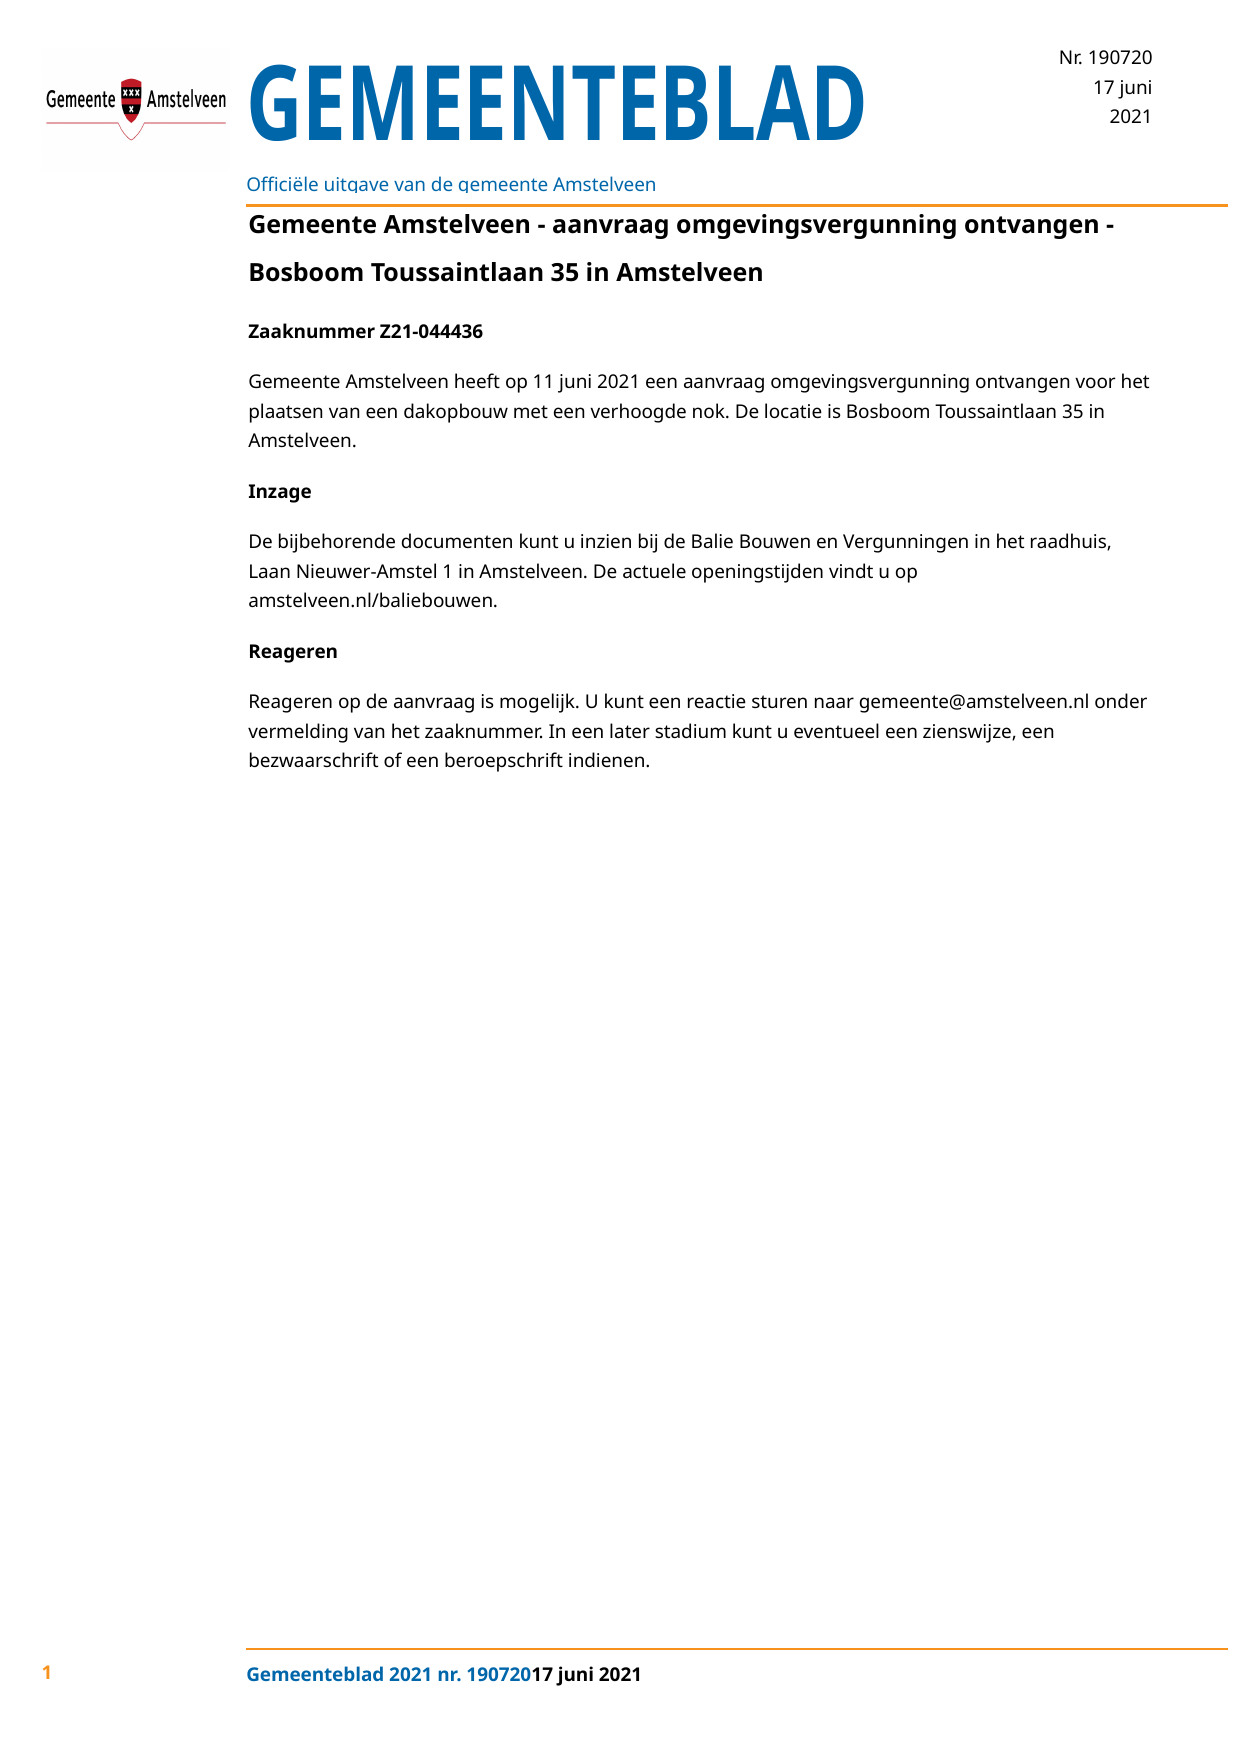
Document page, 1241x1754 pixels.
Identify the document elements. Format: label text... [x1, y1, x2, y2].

text De bijbehorende documenten kunt u inzien bij de Balie Bouwen en Vergunningen in het raadhuis, Laan Nieuwer-Amstel 1 in Amstelveen. De actuele openingstijden vindt u op amstelveen.nl/baliebouwen. [248, 528, 1152, 613]
text Inzage [248, 478, 1152, 504]
text Reageren [248, 638, 1152, 664]
text Zaaknummer Z21-044436 [248, 318, 1152, 344]
text Gemeente Amstelveen heeft op 11 juni 2021 een aanvraag omgevingsvergunning ontvangen voor het plaatsen van een dakopbouw met een verhoogde nok. De locatie is Bosboom Toussaintlaan 35 in Amstelveen. [248, 368, 1152, 453]
picture [41, 47, 231, 172]
text Reageren op de aanvraag is mogelijk. U kunt een reactie sturen naar gemeente@amstelveen.nl onder vermelding van het zaaknummer. In een later stadium kunt u eventueel een zienswijze, een bezwaarschrift of een beroepschrift indienen. [248, 688, 1152, 773]
text Gemeente Amstelveen - aanvraag omgevingsvergunning ontvangen - Bosboom Toussaintlaan 35 in Amstelveen [248, 207, 1152, 288]
